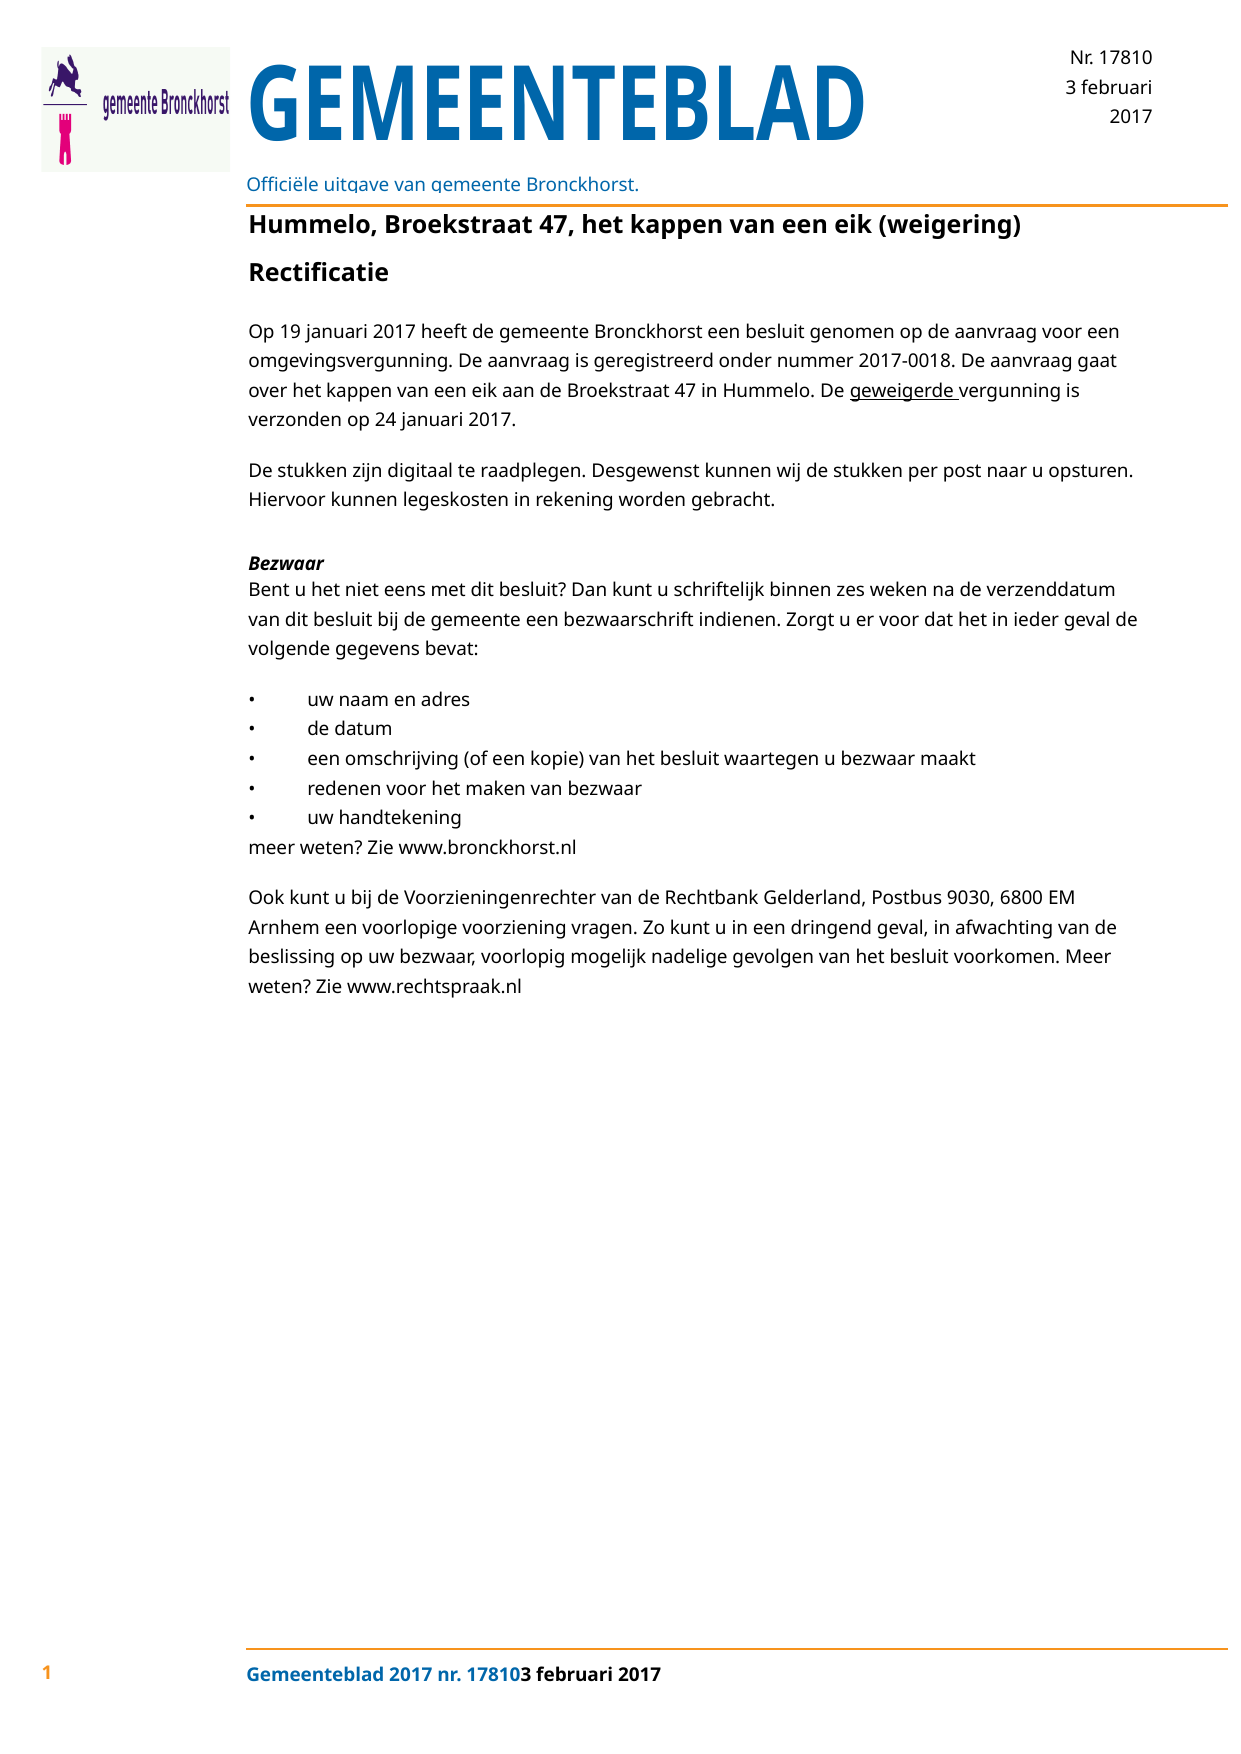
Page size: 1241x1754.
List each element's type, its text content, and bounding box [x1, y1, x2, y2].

text Bent u het niet eens met dit besluit? Dan kunt u schriftelijk binnen zes weken na de verzenddatum van dit besluit bij de gemeente een bezwaarschrift indienen. Zorgt u er voor dat het in ieder geval de volgende gegevens bevat: [248, 576, 1152, 661]
list uw handtekening [248, 804, 1152, 830]
text Op 19 januari 2017 heeft de gemeente Bronckhorst een besluit genomen op de aanvraag voor een omgevingsvergunning. De aanvraag is geregistreerd onder nummer 2017-0018. De aanvraag gaat over het kappen van een eik aan de Broekstraat 47 in Hummelo. De geweigerde vergunning is verzonden op 24 januari 2017. [248, 318, 1152, 432]
picture [41, 47, 231, 172]
text meer weten? Zie www.bronckhorst.nl [248, 834, 1152, 859]
text De stukken zijn digitaal te raadplegen. Desgewenst kunnen wij de stukken per post naar u opsturen. Hiervoor kunnen legeskosten in rekening worden gebracht. [248, 457, 1152, 512]
list de datum [248, 716, 1152, 741]
text Hummelo, Broekstraat 47, het kappen van een eik (weigering) Rectificatie [248, 207, 1152, 288]
list een omschrijving (of een kopie) van het besluit waartegen u bezwaar maakt [248, 745, 1152, 771]
text Bezwaar [248, 551, 1152, 576]
list redenen voor het maken van bezwaar [248, 775, 1152, 800]
list uw naam en adres [248, 686, 1152, 712]
text Ook kunt u bij de Voorzieningenrechter van de Rechtbank Gelderland, Postbus 9030, 6800 EM Arnhem een voorlopige voorziening vragen. Zo kunt u in een dringend geval, in afwachting van de beslissing op uw bezwaar, voorlopig mogelijk nadelige gevolgen van het besluit voorkomen. Meer weten? Zie www.rechtspraak.nl [248, 884, 1152, 999]
